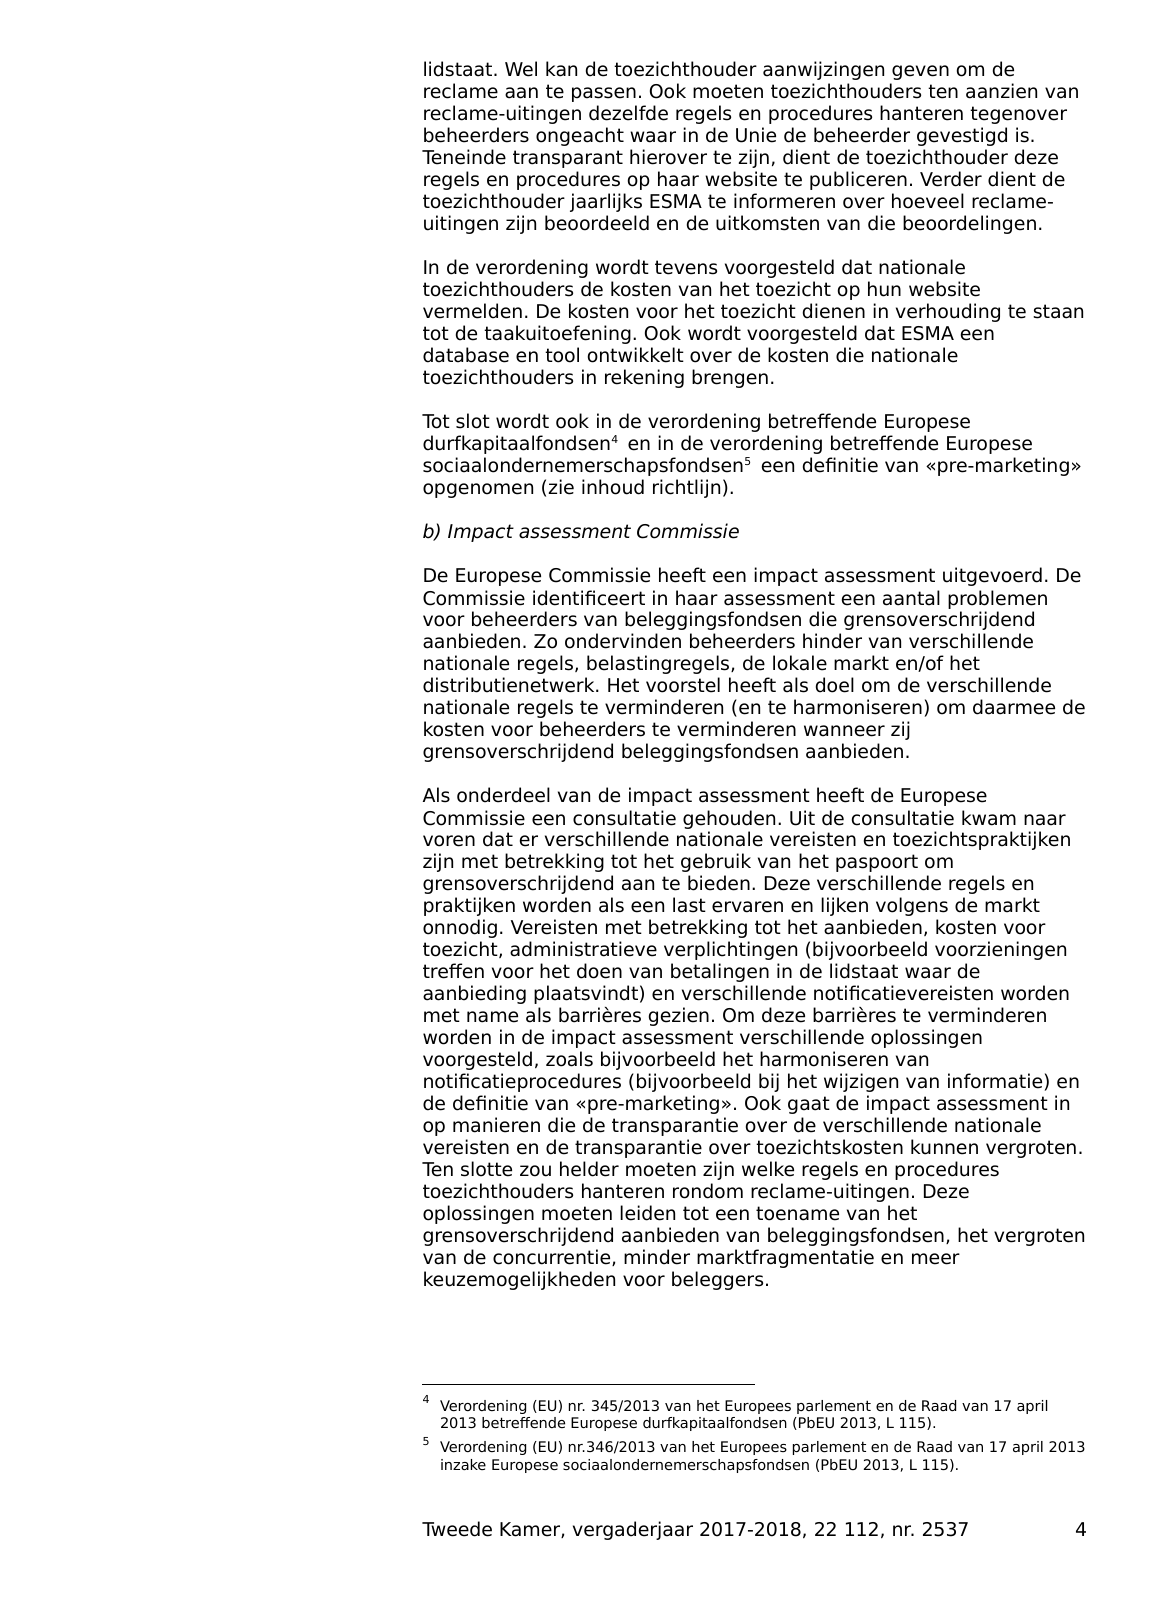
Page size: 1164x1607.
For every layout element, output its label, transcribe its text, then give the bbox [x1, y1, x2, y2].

text Verordening (EU) nr. 345/2013 van het Europees parlement en de Raad van 17 april 2013 betreffende Europese durfkapitaalfondsen (PbEU 2013, L 115). [422, 1393, 1087, 1432]
text De Europese Commissie heeft een impact assessment uitgevoerd. De Commissie identificeert in haar assessment een aantal problemen voor beheerders van beleggingsfondsen die grensoverschrijdend aanbieden. Zo ondervinden beheerders hinder van verschillende nationale regels, belastingregels, de lokale markt en/of het distributienetwerk. Het voorstel heeft als doel om de verschillende nationale regels te verminderen (en te harmoniseren) om daarmee de kosten voor beheerders te verminderen wanneer zij grensoverschrijdend beleggingsfondsen aanbieden. [422, 565, 1087, 763]
text Als onderdeel van de impact assessment heeft de Europese Commissie een consultatie gehouden. Uit de consultatie kwam naar voren dat er verschillende nationale vereisten en toezichtspraktijken zijn met betrekking tot het gebruik van het paspoort om grensoverschrijdend aan te bieden. Deze verschillende regels en praktijken worden als een last ervaren en lijken volgens de markt onnodig. Vereisten met betrekking tot het aanbieden, kosten voor toezicht, administratieve verplichtingen (bijvoorbeeld voorzieningen treffen voor het doen van betalingen in de lidstaat waar de aanbieding plaatsvindt) en verschillende notificatievereisten worden met name als barrières gezien. Om deze barrières te verminderen worden in de impact assessment verschillende oplossingen voorgesteld, zoals bijvoorbeeld het harmoniseren van notificatieprocedures (bijvoorbeeld bij het wijzigen van informatie) en de definitie van «pre-marketing». Ook gaat de impact assessment in op manieren die de transparantie over de verschillende nationale vereisten en de transparantie over toezichtskosten kunnen vergroten. Ten slotte zou helder moeten zijn welke regels en procedures toezichthouders hanteren rondom reclame-uitingen. Deze oplossingen moeten leiden tot een toename van het grensoverschrijdend aanbieden van beleggingsfondsen, het vergroten van de concurrentie, minder marktfragmentatie en meer keuzemogelijkheden voor beleggers. [422, 785, 1087, 1291]
text lidstaat. Wel kan de toezichthouder aanwijzingen geven om de reclame aan te passen. Ook moeten toezichthouders ten aanzien van reclame-uitingen dezelfde regels en procedures hanteren tegenover beheerders ongeacht waar in de Unie de beheerder gevestigd is. Teneinde transparant hierover te zijn, dient de toezichthouder deze regels en procedures op haar website te publiceren. Verder dient de toezichthouder jaarlijks ESMA te informeren over hoeveel reclame-uitingen zijn beoordeeld en de uitkomsten van die beoordelingen. [422, 59, 1087, 235]
text Verordening (EU) nr.346/2013 van het Europees parlement en de Raad van 17 april 2013 inzake Europese sociaalondernemerschapsfondsen (PbEU 2013, L 115). [422, 1435, 1087, 1474]
text In de verordening wordt tevens voorgesteld dat nationale toezichthouders de kosten van het toezicht op hun website vermelden. De kosten voor het toezicht dienen in verhouding te staan tot de taakuitoefening. Ook wordt voorgesteld dat ESMA een database en tool ontwikkelt over de kosten die nationale toezichthouders in rekening brengen. [422, 257, 1087, 389]
text Tot slot wordt ook in de verordening betreffende Europese durfkapitaalfondsen en in de verordening betreffende Europese sociaalondernemerschapsfondsen een definitie van «pre-marketing» opgenomen (zie inhoud richtlijn). [422, 411, 1087, 499]
subtitle b) Impact assessment Commissie [422, 521, 1087, 543]
